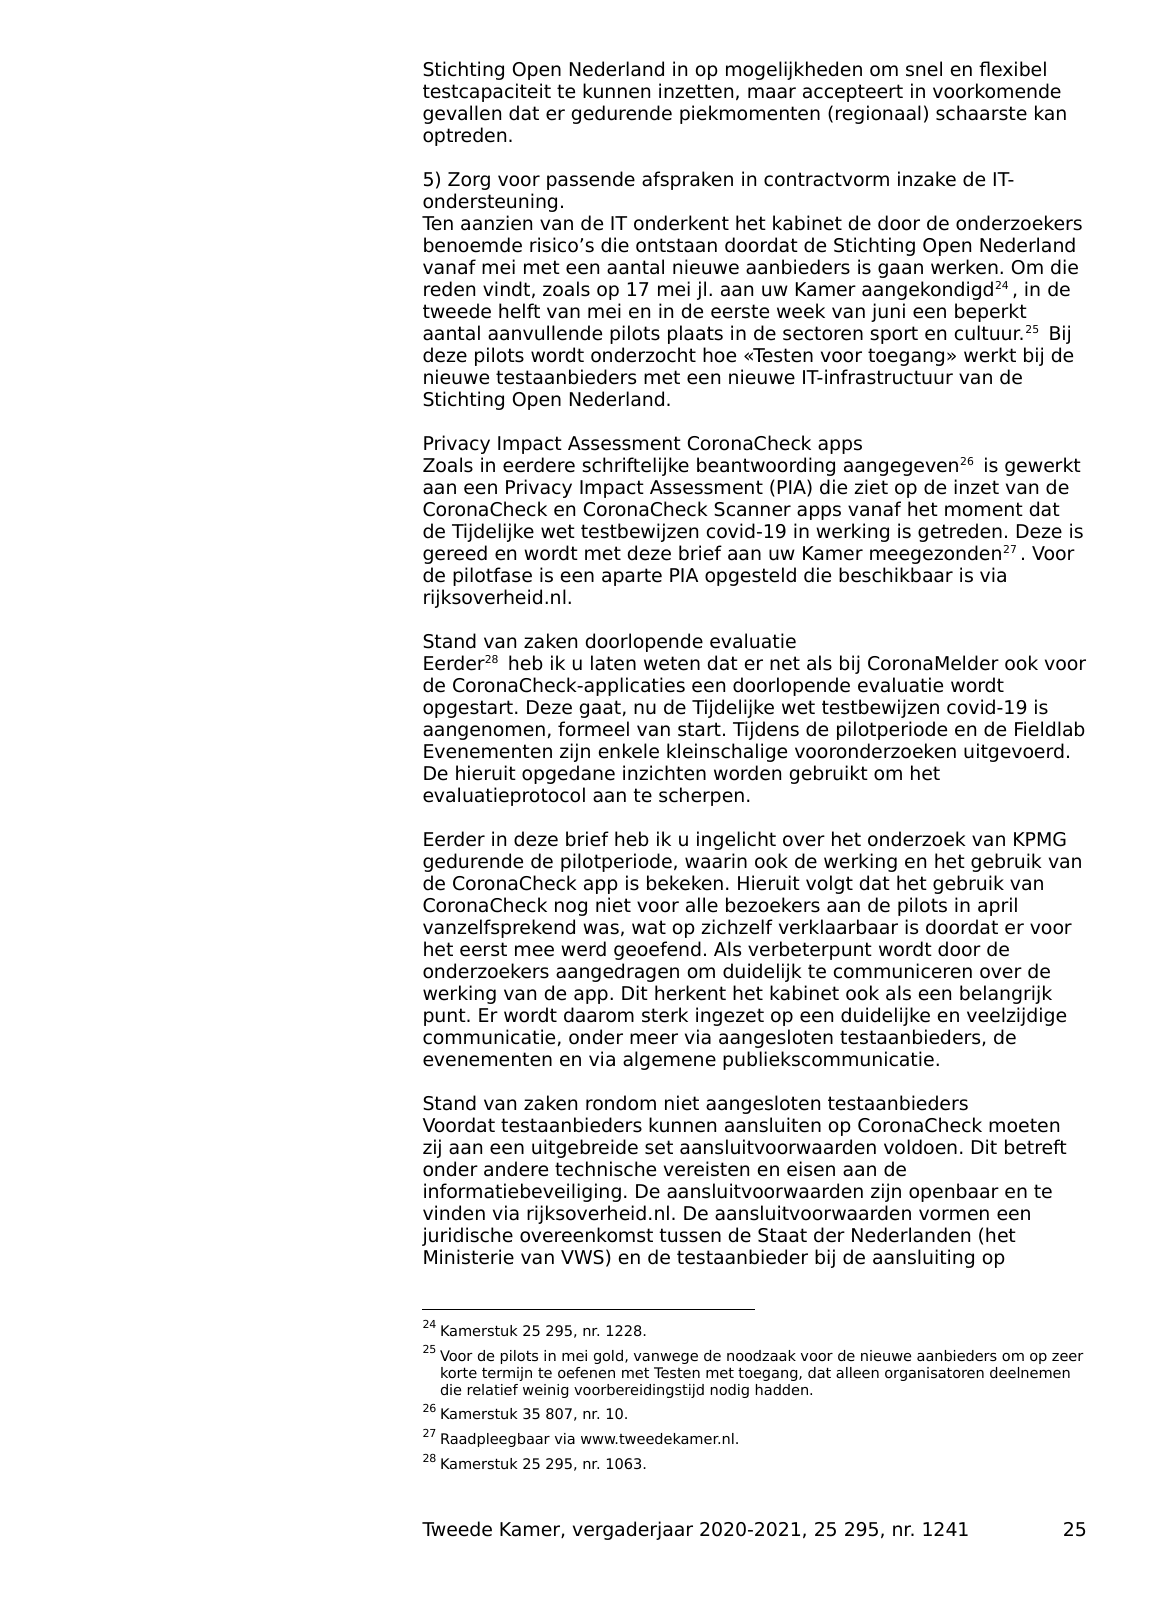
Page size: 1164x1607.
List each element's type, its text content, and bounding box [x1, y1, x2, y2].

text Kamerstuk 25 295, nr. 1228. [422, 1318, 1087, 1341]
text Stand van zaken doorlopende evaluatie [422, 631, 1087, 653]
text Voordat testaanbieders kunnen aansluiten op CoronaCheck moeten zij aan een uitgebreide set aansluitvoorwaarden voldoen. Dit betreft onder andere technische vereisten en eisen aan de informatiebeveiliging. De aansluitvoorwaarden zijn openbaar en te vinden via rijksoverheid.nl. De aansluitvoorwaarden vormen een juridische overeenkomst tussen de Staat der Nederlanden (het Ministerie van VWS) en de testaanbieder bij de aansluiting op [422, 1115, 1087, 1269]
text 5) Zorg voor passende afspraken in contractvorm inzake de IT-ondersteuning. [422, 169, 1087, 213]
text Kamerstuk 35 807, nr. 10. [422, 1402, 1087, 1424]
text Raadpleegbaar via www.tweedekamer.nl. [422, 1427, 1087, 1449]
text Ten aanzien van de IT onderkent het kabinet de door de onderzoekers benoemde risico’s die ontstaan doordat de Stichting Open Nederland vanaf mei met een aantal nieuwe aanbieders is gaan werken. Om die reden vindt, zoals op 17 mei jl. aan uw Kamer aangekondigd, in de tweede helft van mei en in de eerste week van juni een beperkt aantal aanvullende pilots plaats in de sectoren sport en cultuur. Bij deze pilots wordt onderzocht hoe «Testen voor toegang» werkt bij de nieuwe testaanbieders met een nieuwe IT-infrastructuur van de Stichting Open Nederland. [422, 213, 1087, 411]
text Kamerstuk 25 295, nr. 1063. [422, 1452, 1087, 1474]
text Voor de pilots in mei gold, vanwege de noodzaak voor de nieuwe aanbieders om op zeer korte termijn te oefenen met Testen met toegang, dat alleen organisatoren deelnemen die relatief weinig voorbereidingstijd nodig hadden. [422, 1343, 1087, 1399]
text Eerder heb ik u laten weten dat er net als bij CoronaMelder ook voor de CoronaCheck-applicaties een doorlopende evaluatie wordt opgestart. Deze gaat, nu de Tijdelijke wet testbewijzen covid-19 is aangenomen, formeel van start. Tijdens de pilotperiode en de Fieldlab Evenementen zijn enkele kleinschalige vooronderzoeken uitgevoerd. De hieruit opgedane inzichten worden gebruikt om het evaluatieprotocol aan te scherpen. [422, 653, 1087, 807]
text Zoals in eerdere schriftelijke beantwoording aangegeven is gewerkt aan een Privacy Impact Assessment (PIA) die ziet op de inzet van de CoronaCheck en CoronaCheck Scanner apps vanaf het moment dat de Tijdelijke wet testbewijzen covid-19 in werking is getreden. Deze is gereed en wordt met deze brief aan uw Kamer meegezonden. Voor de pilotfase is een aparte PIA opgesteld die beschikbaar is via rijksoverheid.nl. [422, 455, 1087, 609]
text Privacy Impact Assessment CoronaCheck apps [422, 433, 1087, 455]
text Stichting Open Nederland in op mogelijkheden om snel en flexibel testcapaciteit te kunnen inzetten, maar accepteert in voorkomende gevallen dat er gedurende piekmomenten (regionaal) schaarste kan optreden. [422, 59, 1087, 147]
text Stand van zaken rondom niet aangesloten testaanbieders [422, 1093, 1087, 1115]
text Eerder in deze brief heb ik u ingelicht over het onderzoek van KPMG gedurende de pilotperiode, waarin ook de werking en het gebruik van de CoronaCheck app is bekeken. Hieruit volgt dat het gebruik van CoronaCheck nog niet voor alle bezoekers aan de pilots in april vanzelfsprekend was, wat op zichzelf verklaarbaar is doordat er voor het eerst mee werd geoefend. Als verbeterpunt wordt door de onderzoekers aangedragen om duidelijk te communiceren over de werking van de app. Dit herkent het kabinet ook als een belangrijk punt. Er wordt daarom sterk ingezet op een duidelijke en veelzijdige communicatie, onder meer via aangesloten testaanbieders, de evenementen en via algemene publiekscommunicatie. [422, 829, 1087, 1071]
